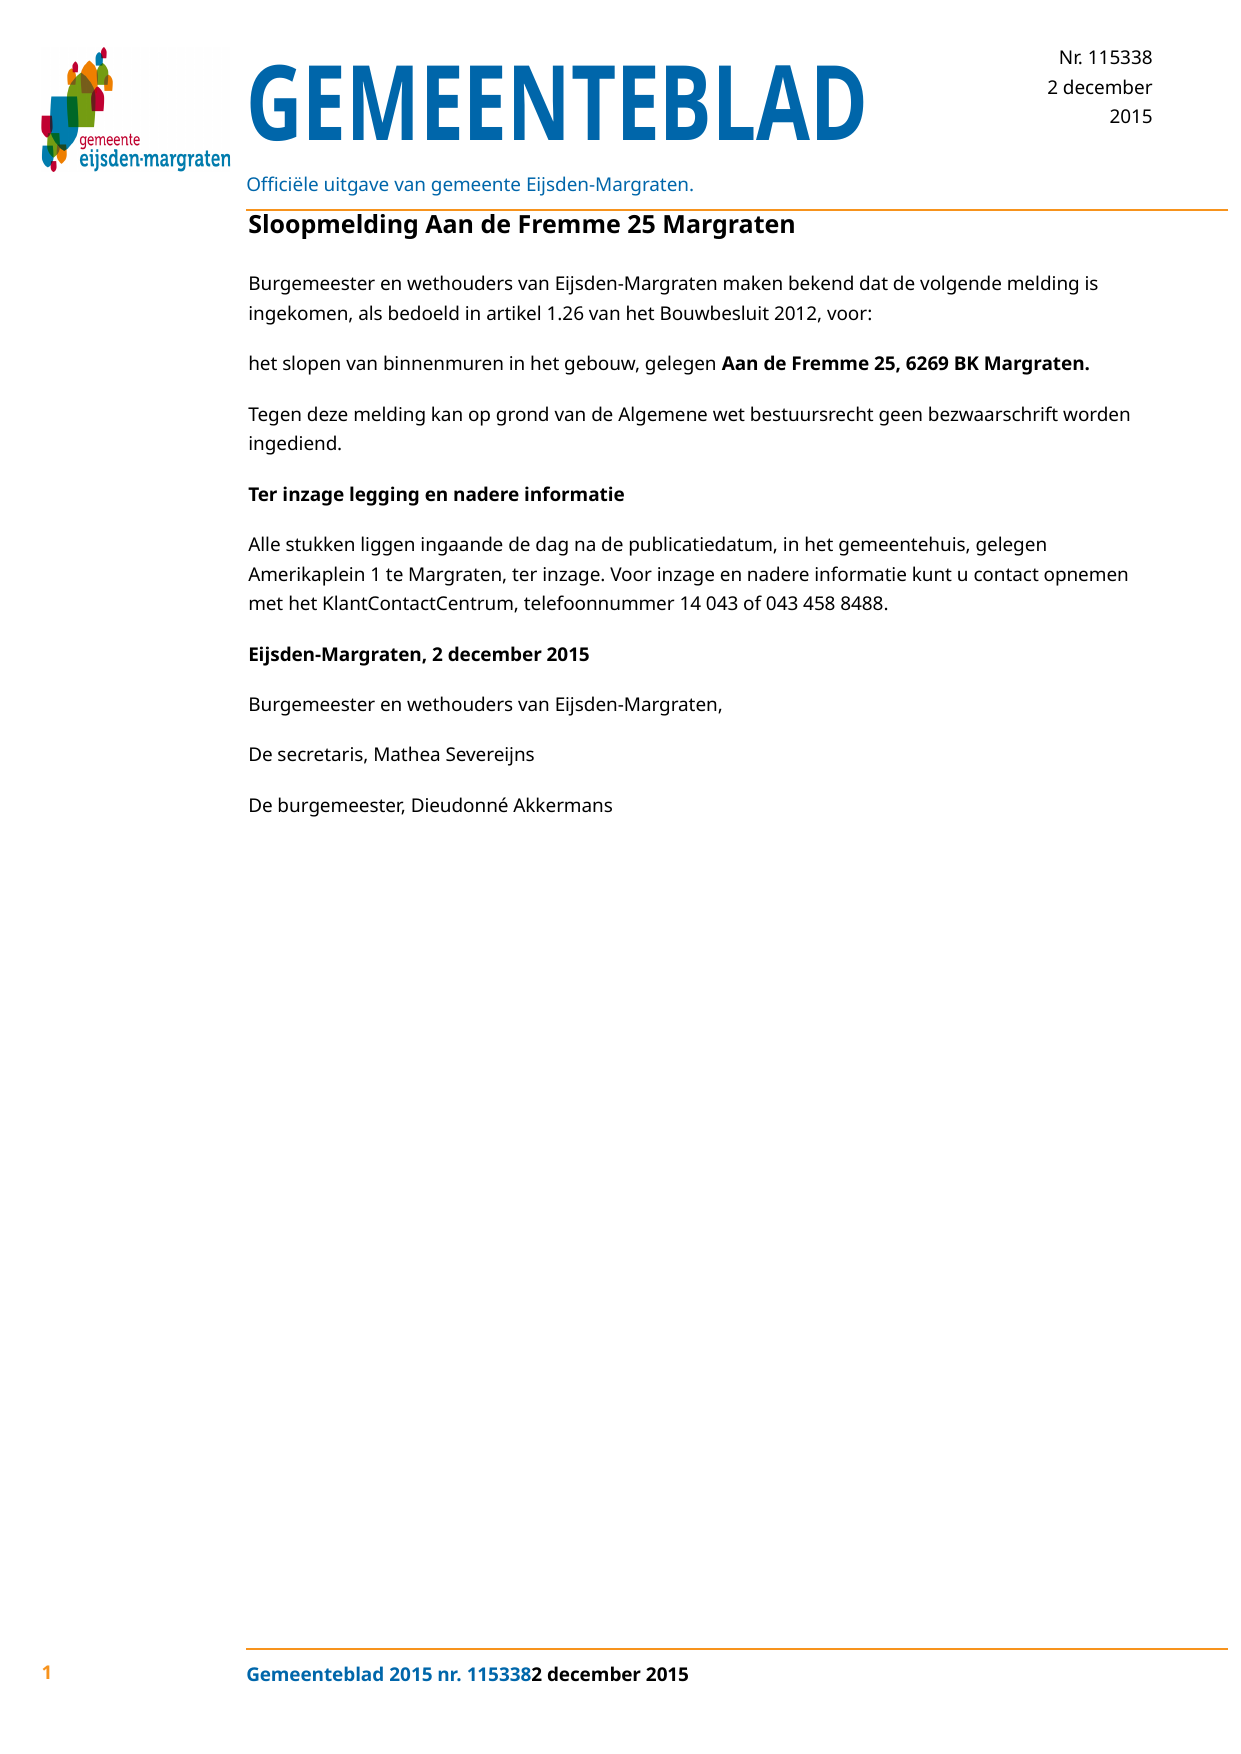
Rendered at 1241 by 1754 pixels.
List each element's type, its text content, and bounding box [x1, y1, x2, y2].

text De burgemeester, Dieudonné Akkermans [248, 792, 1152, 818]
text Sloopmelding Aan de Fremme 25 Margraten [248, 211, 1152, 241]
text Tegen deze melding kan op grond van de Algemene wet bestuursrecht geen bezwaarschrift worden ingediend. [248, 401, 1152, 456]
text Eijsden-Margraten, 2 december 2015 [248, 641, 1152, 666]
text Alle stukken liggen ingaande de dag na de publicatiedatum, in het gemeentehuis, gelegen Amerikaplein 1 te Margraten, ter inzage. Voor inzage en nadere informatie kunt u contact opnemen met het KlantContactCentrum, telefoonnummer 14 043 of 043 458 8488. [248, 531, 1152, 616]
picture [41, 47, 231, 172]
text Burgemeester en wethouders van Eijsden-Margraten, [248, 691, 1152, 717]
text De secretaris, Mathea Severeijns [248, 742, 1152, 767]
text Ter inzage legging en nadere informatie [248, 481, 1152, 506]
text Burgemeester en wethouders van Eijsden-Margraten maken bekend dat de volgende melding is ingekomen, als bedoeld in artikel 1.26 van het Bouwbesluit 2012, voor: [248, 270, 1152, 326]
text het slopen van binnenmuren in het gebouw, gelegen Aan de Fremme 25, 6269 BK Margraten. [248, 350, 1152, 376]
